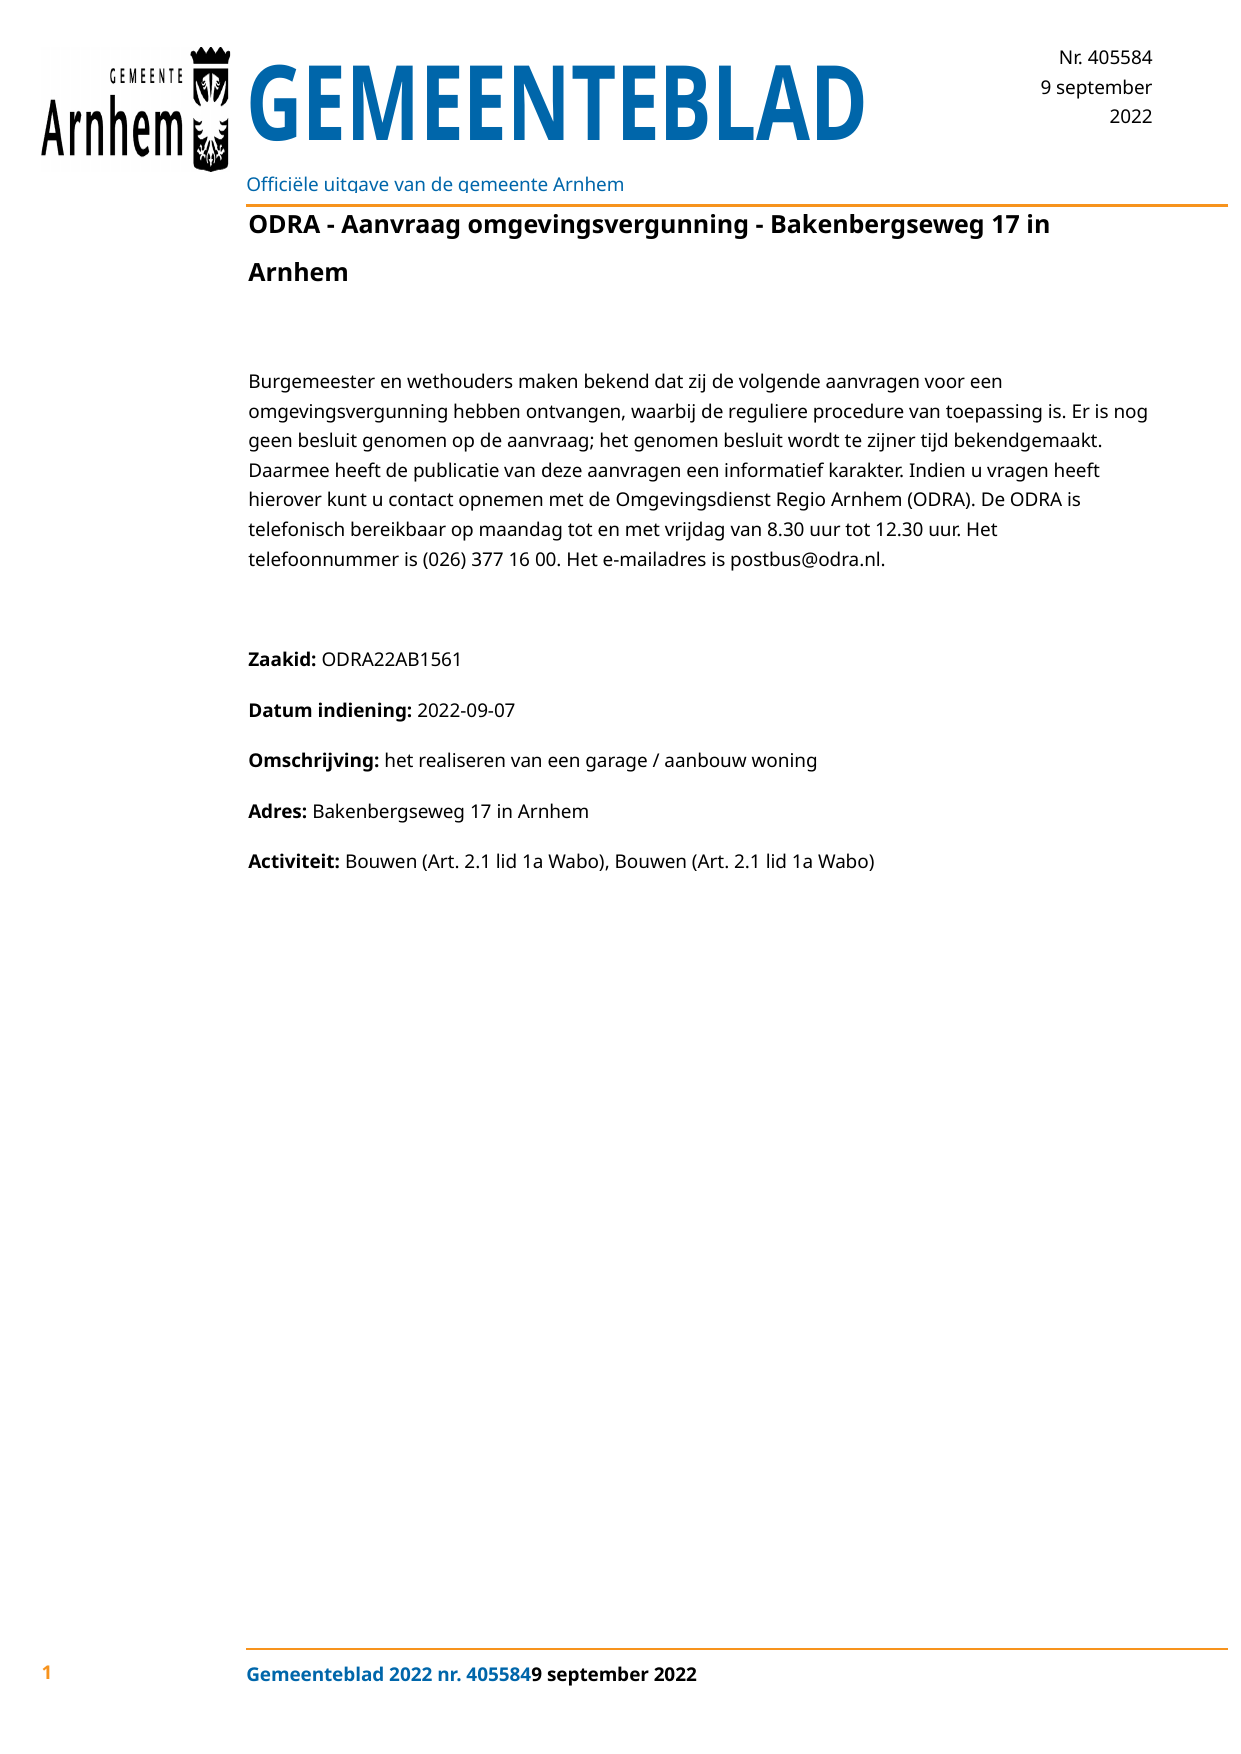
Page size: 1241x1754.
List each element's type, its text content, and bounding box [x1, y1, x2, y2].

text Datum indiening: 2022-09-07 [248, 697, 1152, 723]
text ODRA - Aanvraag omgevingsvergunning - Bakenbergseweg 17 in Arnhem [248, 207, 1152, 288]
text Burgemeester en wethouders maken bekend dat zij de volgende aanvragen voor een omgevingsvergunning hebben ontvangen, waarbij de reguliere procedure van toepassing is. Er is nog geen besluit genomen op de aanvraag; het genomen besluit wordt te zijner tijd bekendgemaakt. Daarmee heeft de publicatie van deze aanvragen een informatief karakter. Indien u vragen heeft hierover kunt u contact opnemen met de Omgevingsdienst Regio Arnhem (ODRA). De ODRA is telefonisch bereikbaar op maandag tot en met vrijdag van 8.30 uur tot 12.30 uur. Het telefoonnummer is (026) 377 16 00. Het e-mailadres is postbus@odra.nl. [248, 368, 1152, 572]
text Omschrijving: het realiseren van een garage / aanbouw woning [248, 747, 1152, 773]
text Activiteit: Bouwen (Art. 2.1 lid 1a Wabo), Bouwen (Art. 2.1 lid 1a Wabo) [248, 848, 1152, 874]
picture [41, 47, 231, 172]
text Adres: Bakenbergseweg 17 in Arnhem [248, 798, 1152, 824]
text Zaakid: ODRA22AB1561 [248, 647, 1152, 672]
